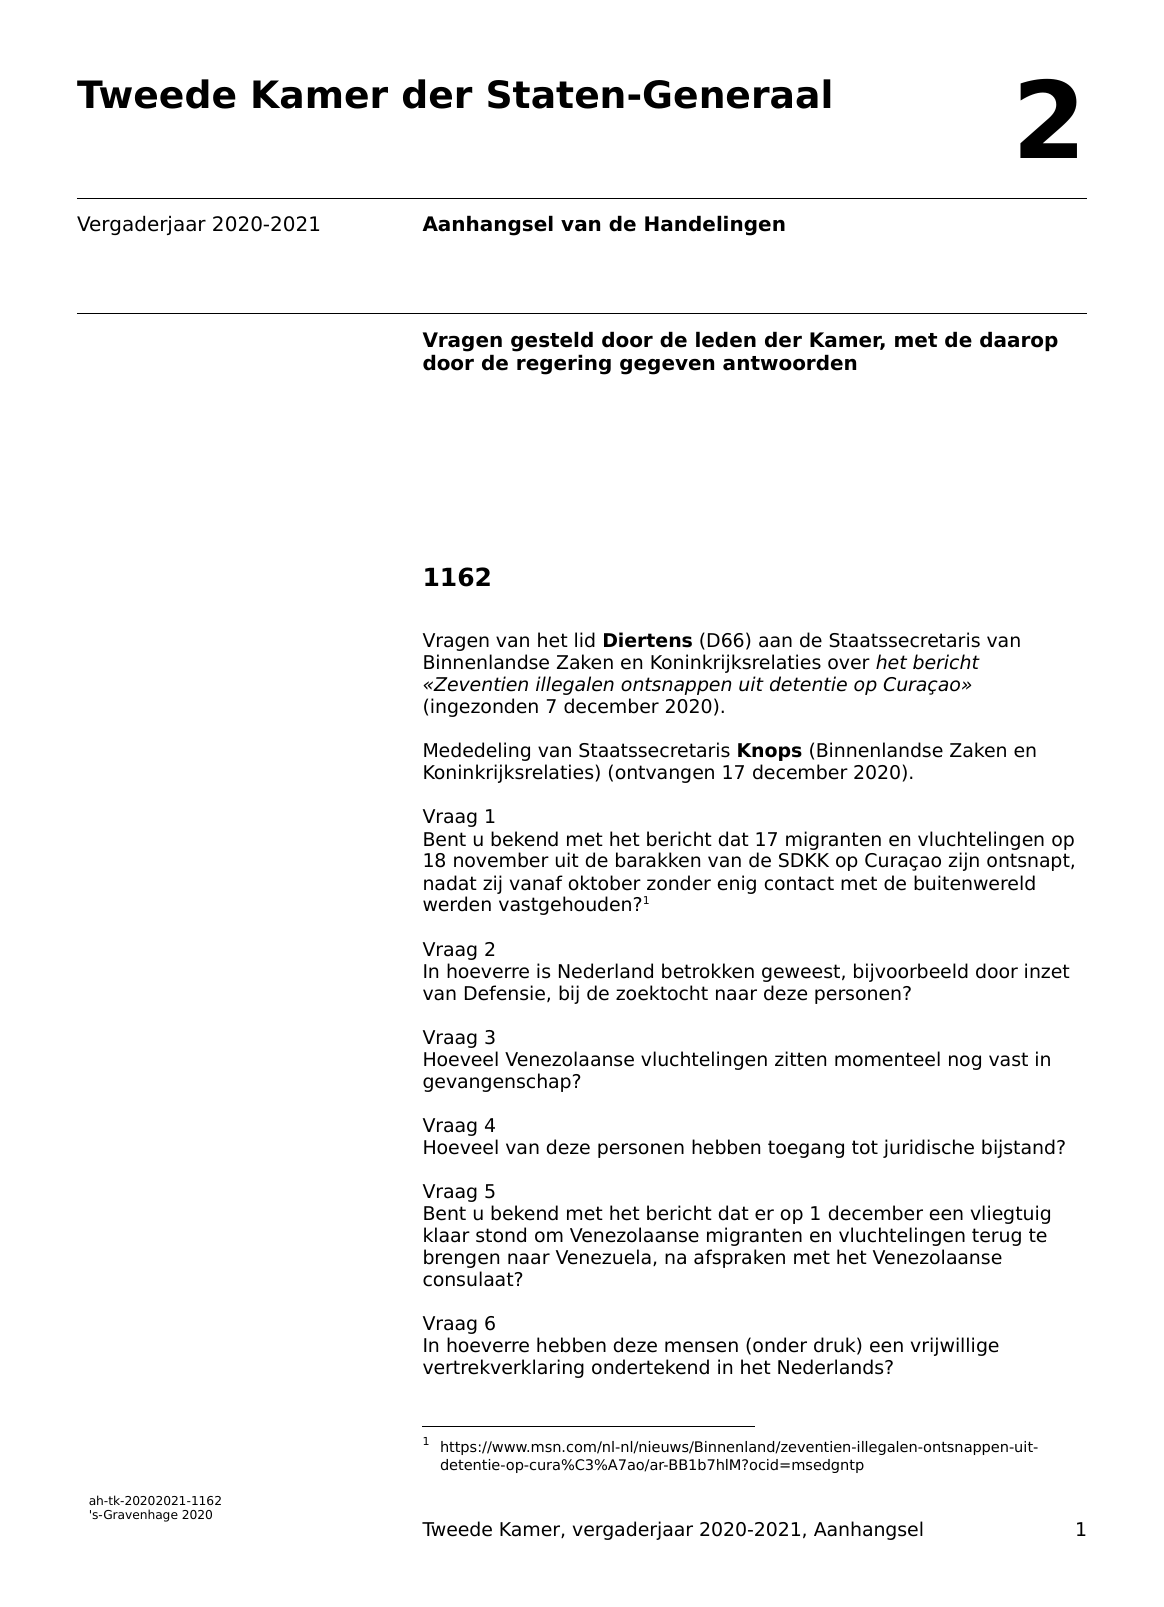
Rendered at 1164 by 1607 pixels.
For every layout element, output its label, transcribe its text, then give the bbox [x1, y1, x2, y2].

text Vraag 3 [422, 1027, 1087, 1049]
text Bent u bekend met het bericht dat 17 migranten en vluchtelingen op 18 november uit de barakken van de SDKK op Curaçao zijn ontsnapt, nadat zij vanaf oktober zonder enig contact met de buitenwereld werden vastgehouden? [422, 828, 1087, 916]
text ah-tk-20202021-1162 [88, 1494, 323, 1508]
text Hoeveel van deze personen hebben toegang tot juridische bijstand? [422, 1137, 1087, 1159]
text Vraag 5 [422, 1181, 1087, 1203]
text Hoeveel Venezolaanse vluchtelingen zitten momenteel nog vast in gevangenschap? [422, 1049, 1087, 1093]
table_cell [77, 314, 422, 375]
text Bent u bekend met het bericht dat er op 1 december een vliegtuig klaar stond om Venezolaanse migranten en vluchtelingen terug te brengen naar Venezuela, na afspraken met het Venezolaanse consulaat? [422, 1203, 1087, 1291]
text Vraag 1 [422, 806, 1087, 828]
text Vraag 4 [422, 1115, 1087, 1137]
text 1162 [422, 563, 1087, 592]
table_cell Aanhangsel van de Handelingen [422, 199, 1087, 313]
text In hoeverre is Nederland betrokken geweest, bijvoorbeeld door inzet van Defensie, bij de zoektocht naar deze personen? [422, 961, 1087, 1004]
table_header Tweede Kamer der Staten-Generaal [77, 59, 886, 198]
text https://www.msn.com/nl-nl/nieuws/Binnenland/zeventien-illegalen-ontsnappen-uit-detentie-op-cura%C3%A7ao/ar-BB1b7hlM?ocid=msedgntp [422, 1435, 1087, 1474]
text Mededeling van Staatssecretaris Knops (Binnenlandse Zaken en Koninkrijksrelaties) (ontvangen 17 december 2020). [422, 740, 1087, 784]
table_cell Vragen gesteld door de leden der Kamer, met de daarop door de regering gegeven antwoorden [422, 314, 1087, 375]
table_cell Vergaderjaar 2020-2021 [77, 199, 422, 313]
text Vraag 6 [422, 1313, 1087, 1335]
text Vraag 2 [422, 938, 1087, 961]
text In hoeverre hebben deze mensen (onder druk) een vrijwillige vertrekverklaring ondertekend in het Nederlands? [422, 1335, 1087, 1379]
text 's-Gravenhage 2020 [88, 1508, 323, 1522]
table_header 2 [886, 59, 1087, 198]
text Vragen van het lid Diertens (D66) aan de Staatssecretaris van Binnenlandse Zaken en Koninkrijksrelaties over het bericht «Zeventien illegalen ontsnappen uit detentie op Curaçao» (ingezonden 7 december 2020). [422, 630, 1087, 718]
